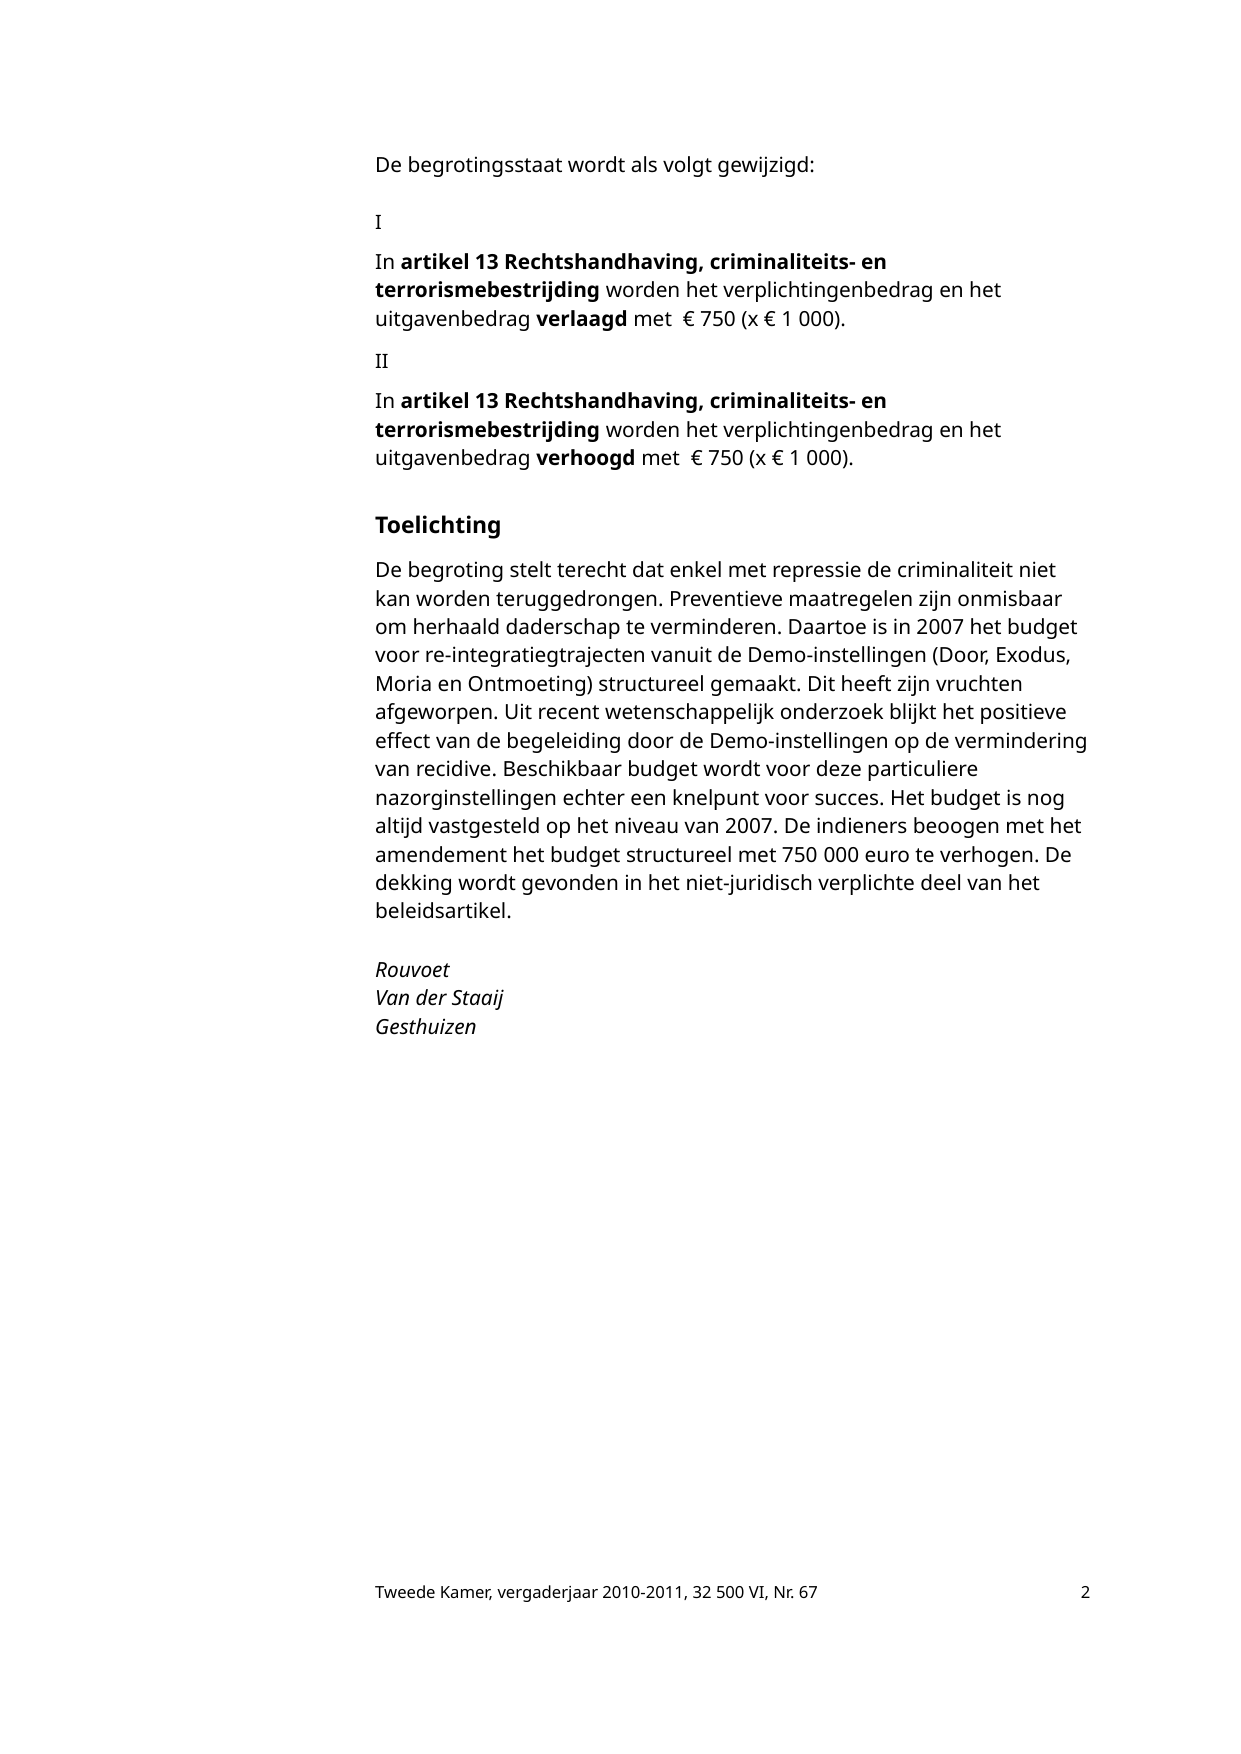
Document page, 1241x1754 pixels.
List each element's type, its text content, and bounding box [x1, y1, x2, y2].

text I [375, 208, 1090, 235]
text Van der Staaij [375, 983, 1090, 1012]
text In artikel 13 Rechtshandhaving, criminaliteits- en terrorismebestrijding worden het verplichtingenbedrag en het uitgavenbedrag verlaagd met € 750 (x € 1 000). [375, 247, 1090, 332]
text II [375, 347, 1090, 374]
subtitle Toelichting [375, 509, 1090, 540]
text In artikel 13 Rechtshandhaving, criminaliteits- en terrorismebestrijding worden het verplichtingenbedrag en het uitgavenbedrag verhoogd met € 750 (x € 1 000). [375, 386, 1090, 472]
text Rouvoet [375, 955, 1090, 983]
text Gesthuizen [375, 1012, 1090, 1040]
text De begrotingsstaat wordt als volgt gewijzigd: [375, 150, 1090, 178]
text De begroting stelt terecht dat enkel met repressie de criminaliteit niet kan worden teruggedrongen. Preventieve maatregelen zijn onmisbaar om herhaald daderschap te verminderen. Daartoe is in 2007 het budget voor re-integratiegtrajecten vanuit de Demo-instellingen (Door, Exodus, Moria en Ontmoeting) structureel gemaakt. Dit heeft zijn vruchten afgeworpen. Uit recent wetenschappelijk onderzoek blijkt het positieve effect van de begeleiding door de Demo-instellingen op de vermindering van recidive. Beschikbaar budget wordt voor deze particuliere nazorginstellingen echter een knelpunt voor succes. Het budget is nog altijd vastgesteld op het niveau van 2007. De indieners beoogen met het amendement het budget structureel met 750 000 euro te verhogen. De dekking wordt gevonden in het niet-juridisch verplichte deel van het beleidsartikel. [375, 555, 1090, 925]
